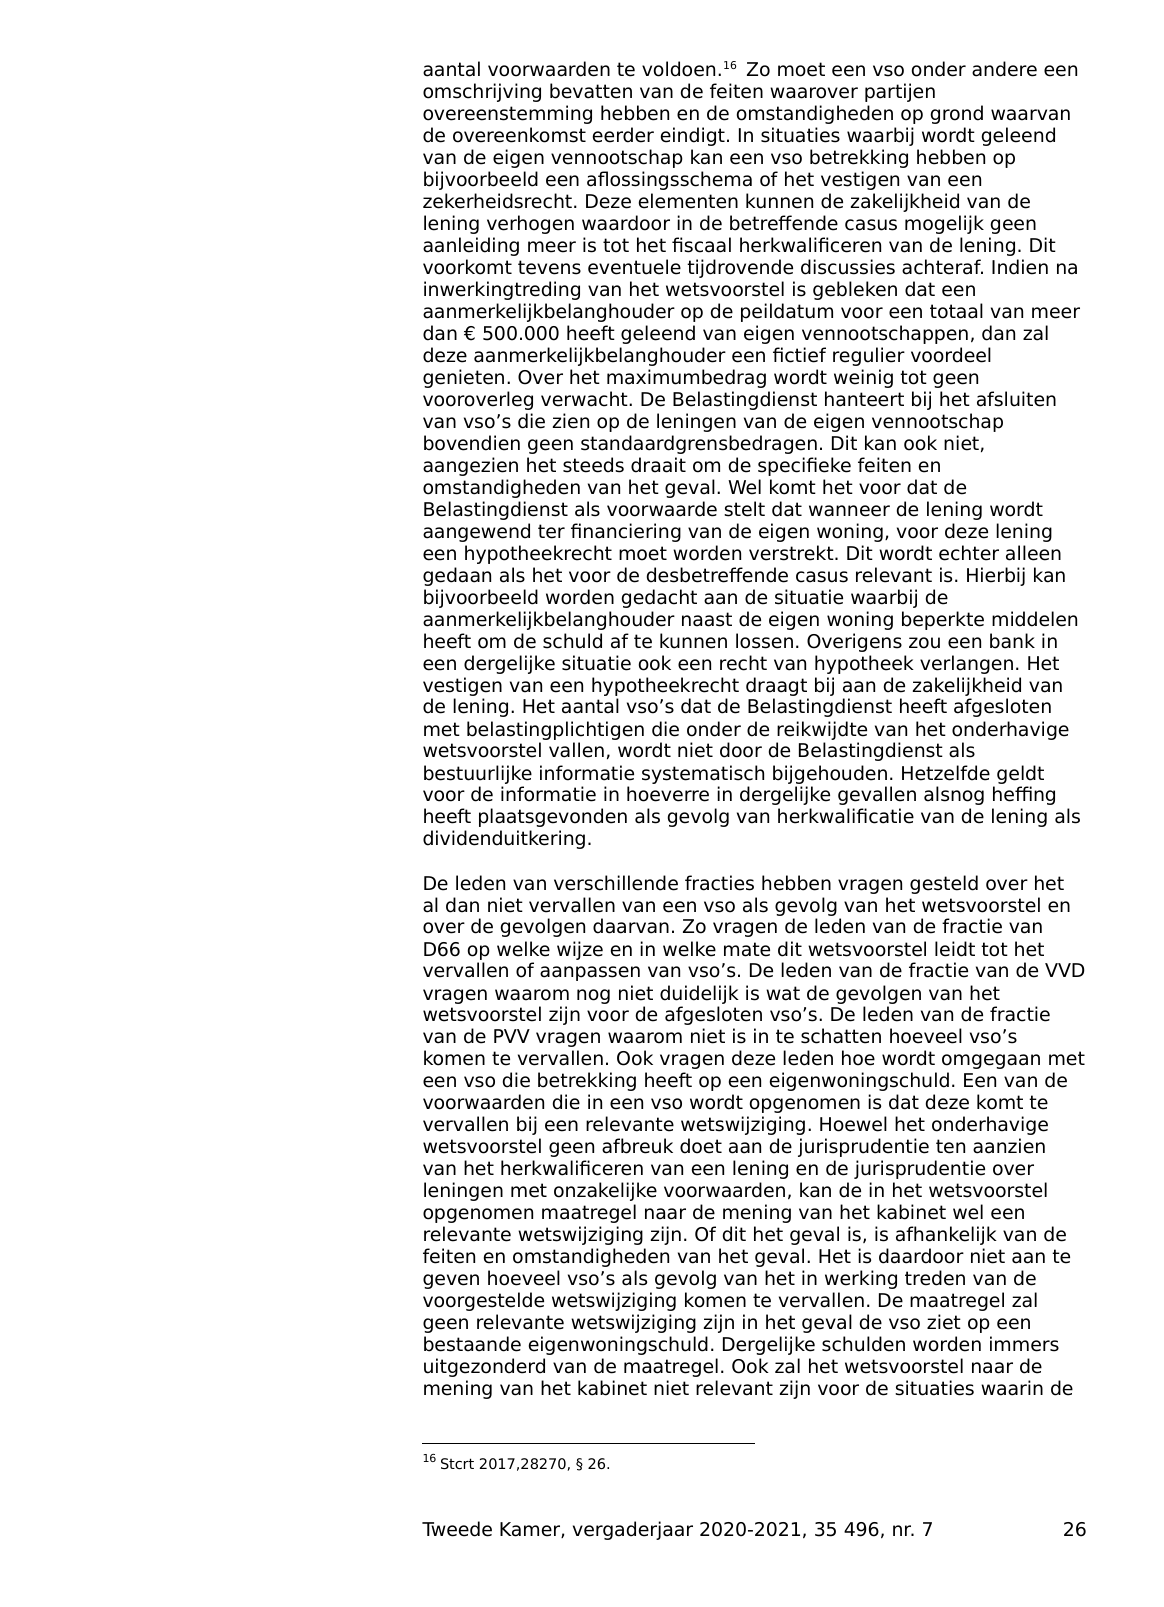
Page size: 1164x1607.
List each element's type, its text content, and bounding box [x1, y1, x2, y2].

text Stcrt 2017,28270, § 26. [422, 1452, 1087, 1474]
text De leden van verschillende fracties hebben vragen gesteld over het al dan niet vervallen van een vso als gevolg van het wetsvoorstel en over de gevolgen daarvan. Zo vragen de leden van de fractie van D66 op welke wijze en in welke mate dit wetsvoorstel leidt tot het vervallen of aanpassen van vso’s. De leden van de fractie van de VVD vragen waarom nog niet duidelijk is wat de gevolgen van het wetsvoorstel zijn voor de afgesloten vso’s. De leden van de fractie van de PVV vragen waarom niet is in te schatten hoeveel vso’s komen te vervallen. Ook vragen deze leden hoe wordt omgegaan met een vso die betrekking heeft op een eigenwoningschuld. Een van de voorwaarden die in een vso wordt opgenomen is dat deze komt te vervallen bij een relevante wetswijziging. Hoewel het onderhavige wetsvoorstel geen afbreuk doet aan de jurisprudentie ten aanzien van het herkwalificeren van een lening en de jurisprudentie over leningen met onzakelijke voorwaarden, kan de in het wetsvoorstel opgenomen maatregel naar de mening van het kabinet wel een relevante wetswijziging zijn. Of dit het geval is, is afhankelijk van de feiten en omstandigheden van het geval. Het is daardoor niet aan te geven hoeveel vso’s als gevolg van het in werking treden van de voorgestelde wetswijziging komen te vervallen. De maatregel zal geen relevante wetswijziging zijn in het geval de vso ziet op een bestaande eigenwoningschuld. Dergelijke schulden worden immers uitgezonderd van de maatregel. Ook zal het wetsvoorstel naar de mening van het kabinet niet relevant zijn voor de situaties waarin de [422, 872, 1087, 1400]
text aantal voorwaarden te voldoen. Zo moet een vso onder andere een omschrijving bevatten van de feiten waarover partijen overeenstemming hebben en de omstandigheden op grond waarvan de overeenkomst eerder eindigt. In situaties waarbij wordt geleend van de eigen vennootschap kan een vso betrekking hebben op bijvoorbeeld een aflossingsschema of het vestigen van een zekerheidsrecht. Deze elementen kunnen de zakelijkheid van de lening verhogen waardoor in de betreffende casus mogelijk geen aanleiding meer is tot het fiscaal herkwalificeren van de lening. Dit voorkomt tevens eventuele tijdrovende discussies achteraf. Indien na inwerkingtreding van het wetsvoorstel is gebleken dat een aanmerkelijkbelanghouder op de peildatum voor een totaal van meer dan € 500.000 heeft geleend van eigen vennootschappen, dan zal deze aanmerkelijkbelanghouder een fictief regulier voordeel genieten. Over het maximumbedrag wordt weinig tot geen vooroverleg verwacht. De Belastingdienst hanteert bij het afsluiten van vso’s die zien op de leningen van de eigen vennootschap bovendien geen standaardgrensbedragen. Dit kan ook niet, aangezien het steeds draait om de specifieke feiten en omstandigheden van het geval. Wel komt het voor dat de Belastingdienst als voorwaarde stelt dat wanneer de lening wordt aangewend ter financiering van de eigen woning, voor deze lening een hypotheekrecht moet worden verstrekt. Dit wordt echter alleen gedaan als het voor de desbetreffende casus relevant is. Hierbij kan bijvoorbeeld worden gedacht aan de situatie waarbij de aanmerkelijkbelanghouder naast de eigen woning beperkte middelen heeft om de schuld af te kunnen lossen. Overigens zou een bank in een dergelijke situatie ook een recht van hypotheek verlangen. Het vestigen van een hypotheekrecht draagt bij aan de zakelijkheid van de lening. Het aantal vso’s dat de Belastingdienst heeft afgesloten met belastingplichtigen die onder de reikwijdte van het onderhavige wetsvoorstel vallen, wordt niet door de Belastingdienst als bestuurlijke informatie systematisch bijgehouden. Hetzelfde geldt voor de informatie in hoeverre in dergelijke gevallen alsnog heffing heeft plaatsgevonden als gevolg van herkwalificatie van de lening als dividenduitkering. [422, 59, 1087, 850]
